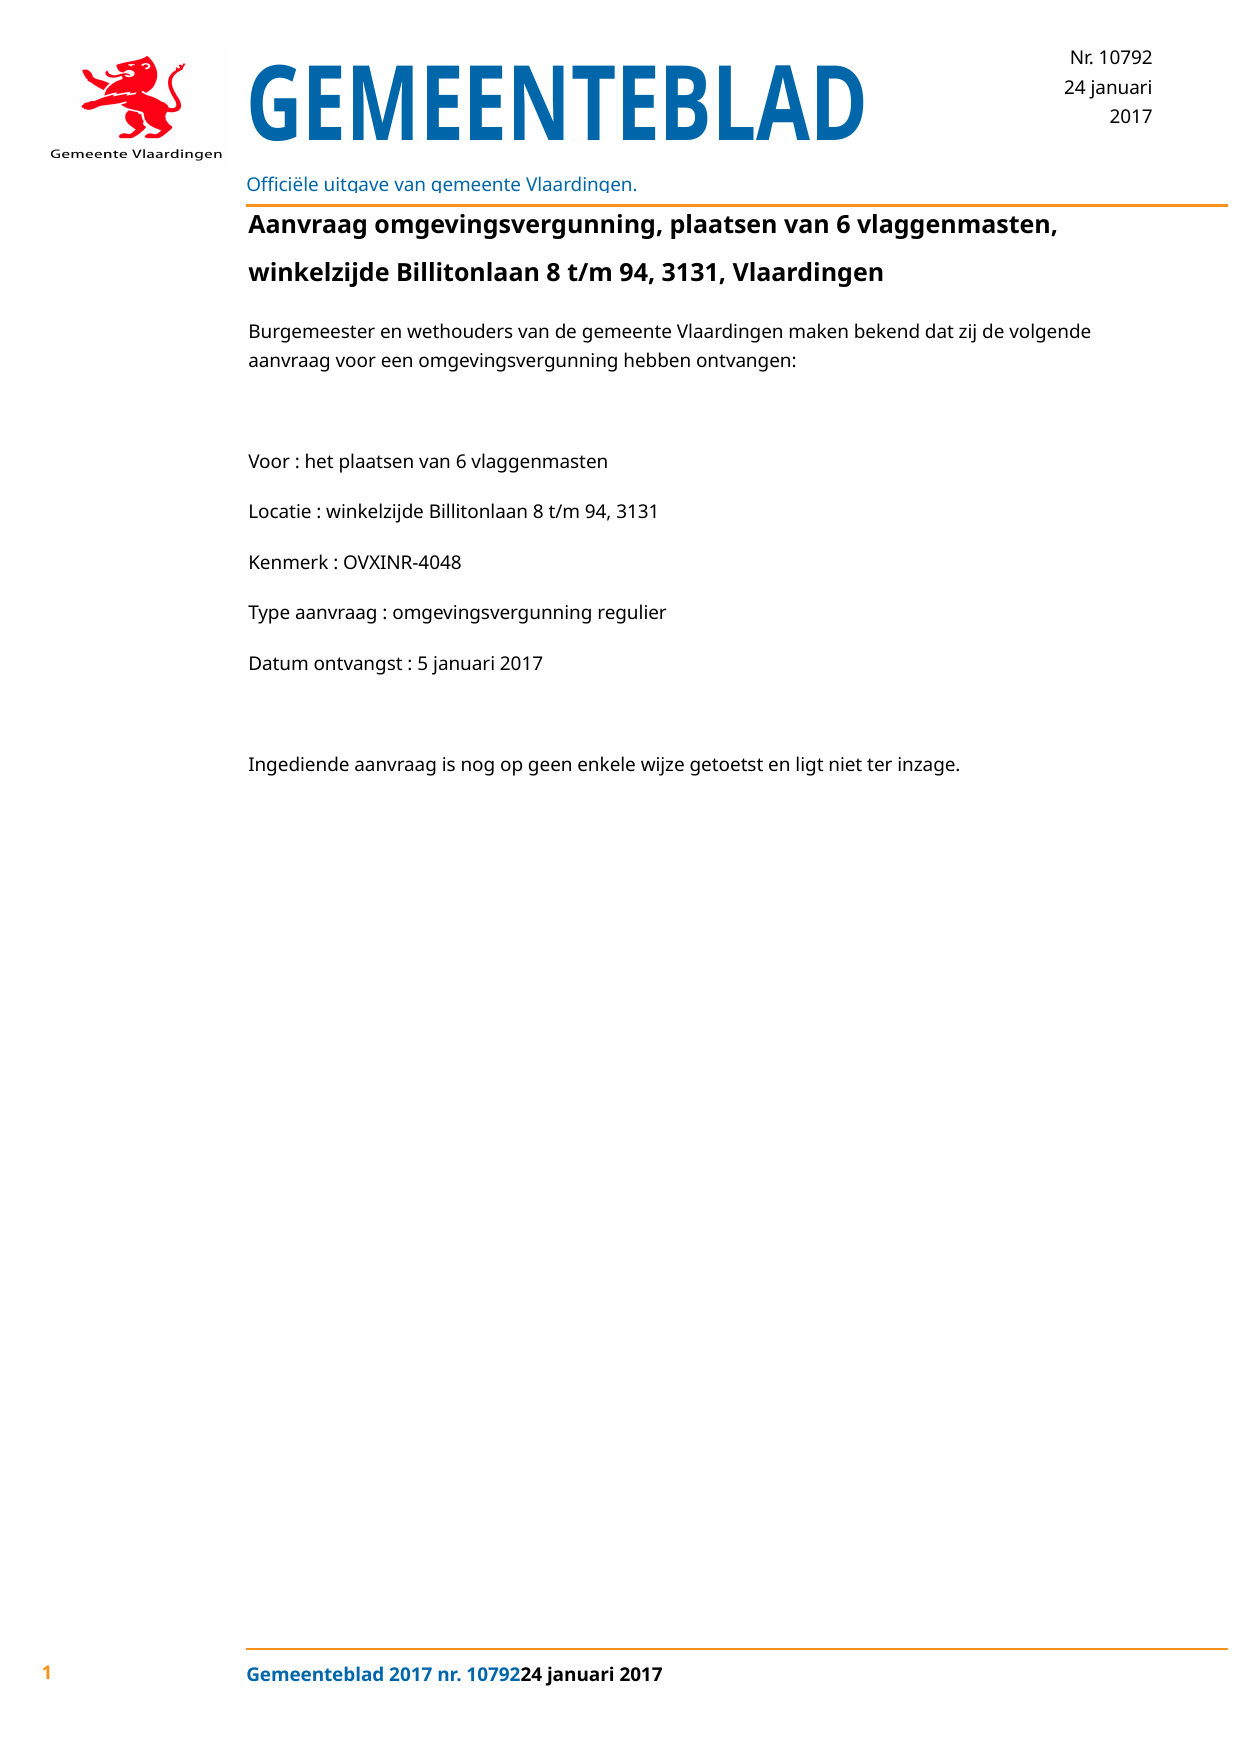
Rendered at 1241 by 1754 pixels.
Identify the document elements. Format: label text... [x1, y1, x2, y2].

text Datum ontvangst : 5 januari 2017 [248, 650, 1152, 676]
text Burgemeester en wethouders van de gemeente Vlaardingen maken bekend dat zij de volgende aanvraag voor een omgevingsvergunning hebben ontvangen: [248, 318, 1152, 373]
text Type aanvraag : omgevingsvergunning regulier [248, 599, 1152, 625]
picture [41, 47, 231, 172]
text Voor : het plaatsen van 6 vlaggenmasten [248, 448, 1152, 474]
text Aanvraag omgevingsvergunning, plaatsen van 6 vlaggenmasten, winkelzijde Billitonlaan 8 t/m 94, 3131, Vlaardingen [248, 207, 1152, 288]
text Locatie : winkelzijde Billitonlaan 8 t/m 94, 3131 [248, 499, 1152, 524]
text Ingediende aanvraag is nog op geen enkele wijze getoetst en ligt niet ter inzage. [248, 751, 1152, 777]
text Kenmerk : OVXINR-4048 [248, 549, 1152, 575]
